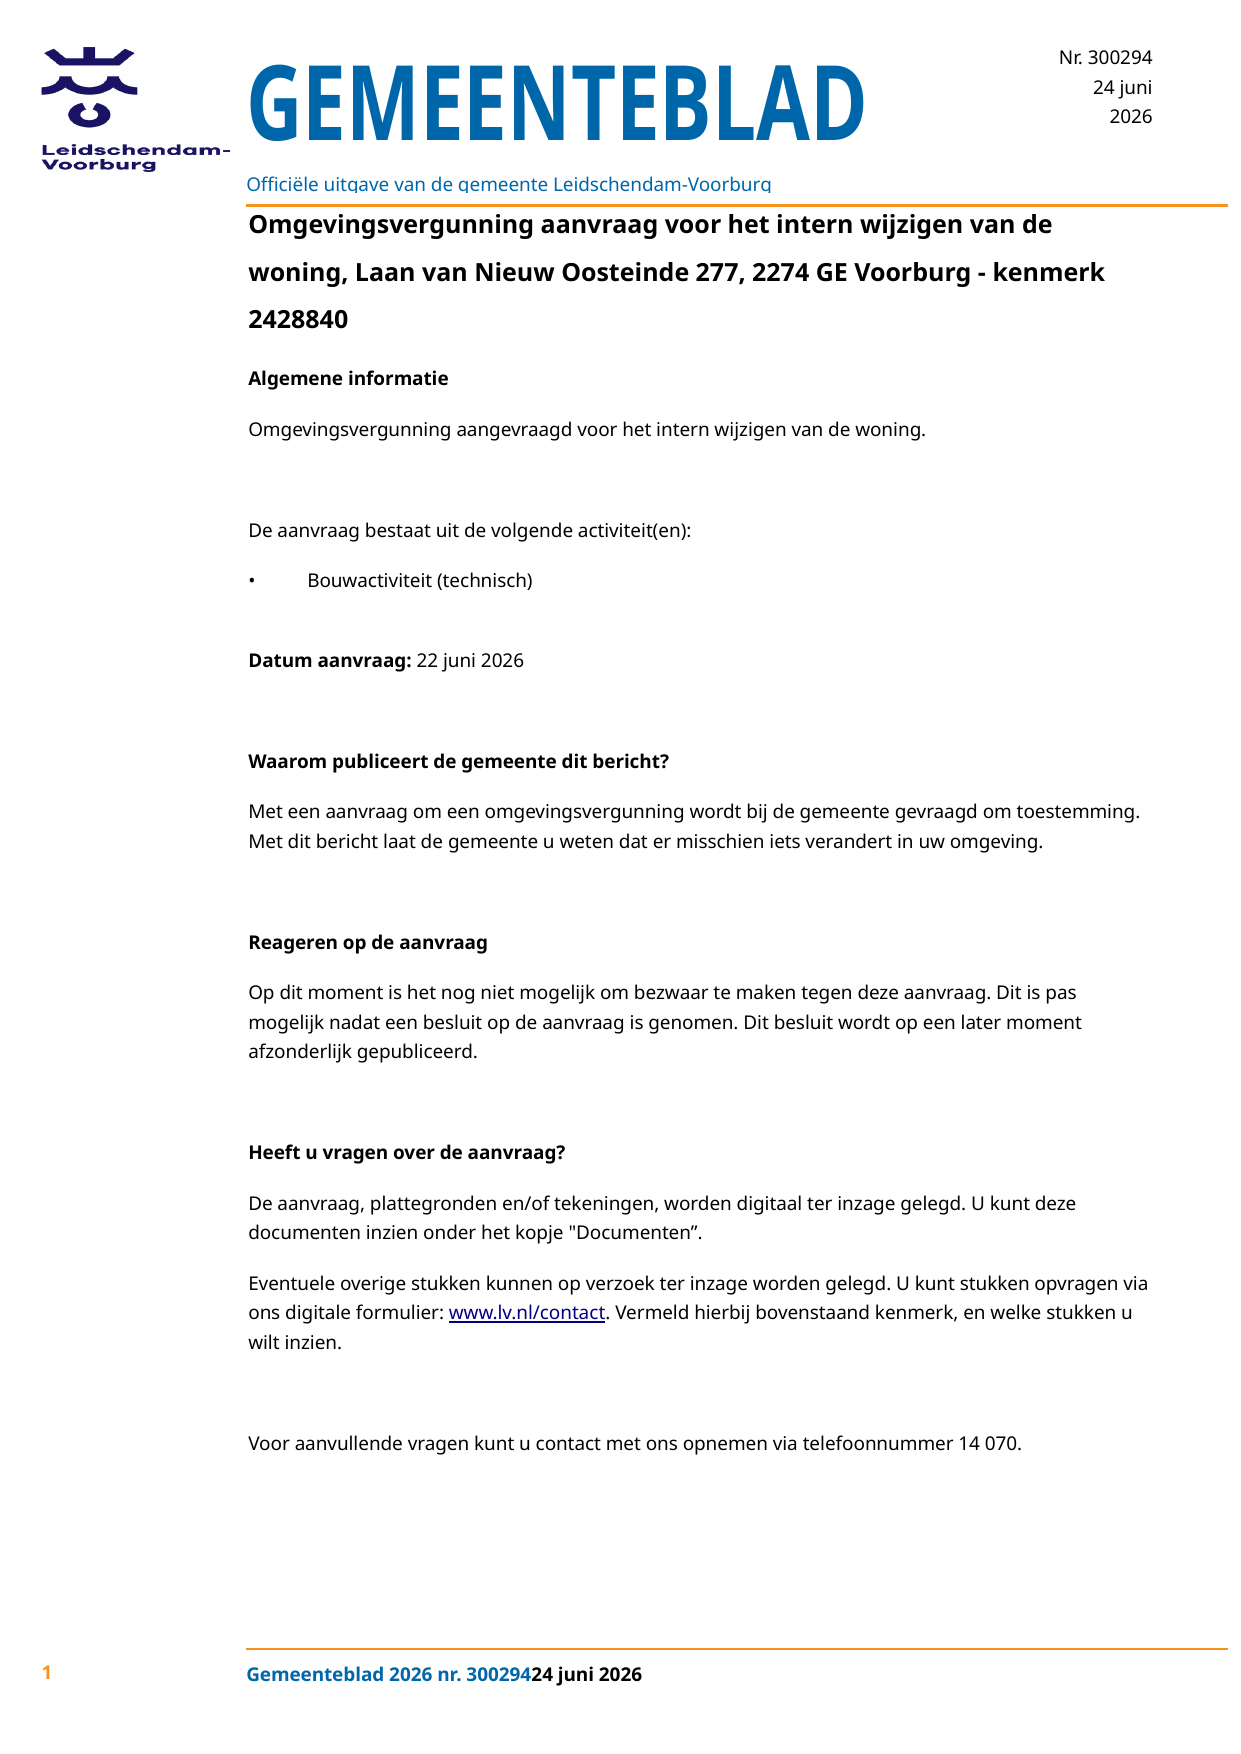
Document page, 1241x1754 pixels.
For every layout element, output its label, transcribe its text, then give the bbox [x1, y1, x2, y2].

text Omgevingsvergunning aangevraagd voor het intern wijzigen van de woning. [248, 416, 1152, 442]
text Voor aanvullende vragen kunt u contact met ons opnemen via telefoonnummer 14 070. [248, 1430, 1152, 1455]
text De aanvraag, plattegronden en/of tekeningen, worden digitaal ter inzage gelegd. U kunt deze documenten inzien onder het kopje "Documenten”. [248, 1190, 1152, 1245]
text Datum aanvraag: 22 juni 2026 [248, 647, 1152, 673]
text Op dit moment is het nog niet mogelijk om bezwaar te maken tegen deze aanvraag. Dit is pas mogelijk nadat een besluit op de aanvraag is genomen. Dit besluit wordt op een later moment afzonderlijk gepubliceerd. [248, 979, 1152, 1064]
text Eventuele overige stukken kunnen op verzoek ter inzage worden gelegd. U kunt stukken opvragen via ons digitale formulier: www.lv.nl/contact. Vermeld hierbij bovenstaand kenmerk, en welke stukken u wilt inzien. [248, 1270, 1152, 1354]
text Reageren op de aanvraag [248, 929, 1152, 954]
text Heeft u vragen over de aanvraag? [248, 1139, 1152, 1165]
list Bouwactiviteit (technisch) [248, 567, 1152, 593]
text Met een aanvraag om een omgevingsvergunning wordt bij de gemeente gevraagd om toestemming. Met dit bericht laat de gemeente u weten dat er misschien iets verandert in uw omgeving. [248, 798, 1152, 854]
text Algemene informatie [248, 366, 1152, 391]
text Omgevingsvergunning aanvraag voor het intern wijzigen van de woning, Laan van Nieuw Oosteinde 277, 2274 GE Voorburg - kenmerk 2428840 [248, 207, 1152, 336]
text De aanvraag bestaat uit de volgende activiteit(en): [248, 517, 1152, 542]
picture [41, 47, 231, 172]
text Waarom publiceert de gemeente dit bericht? [248, 748, 1152, 774]
